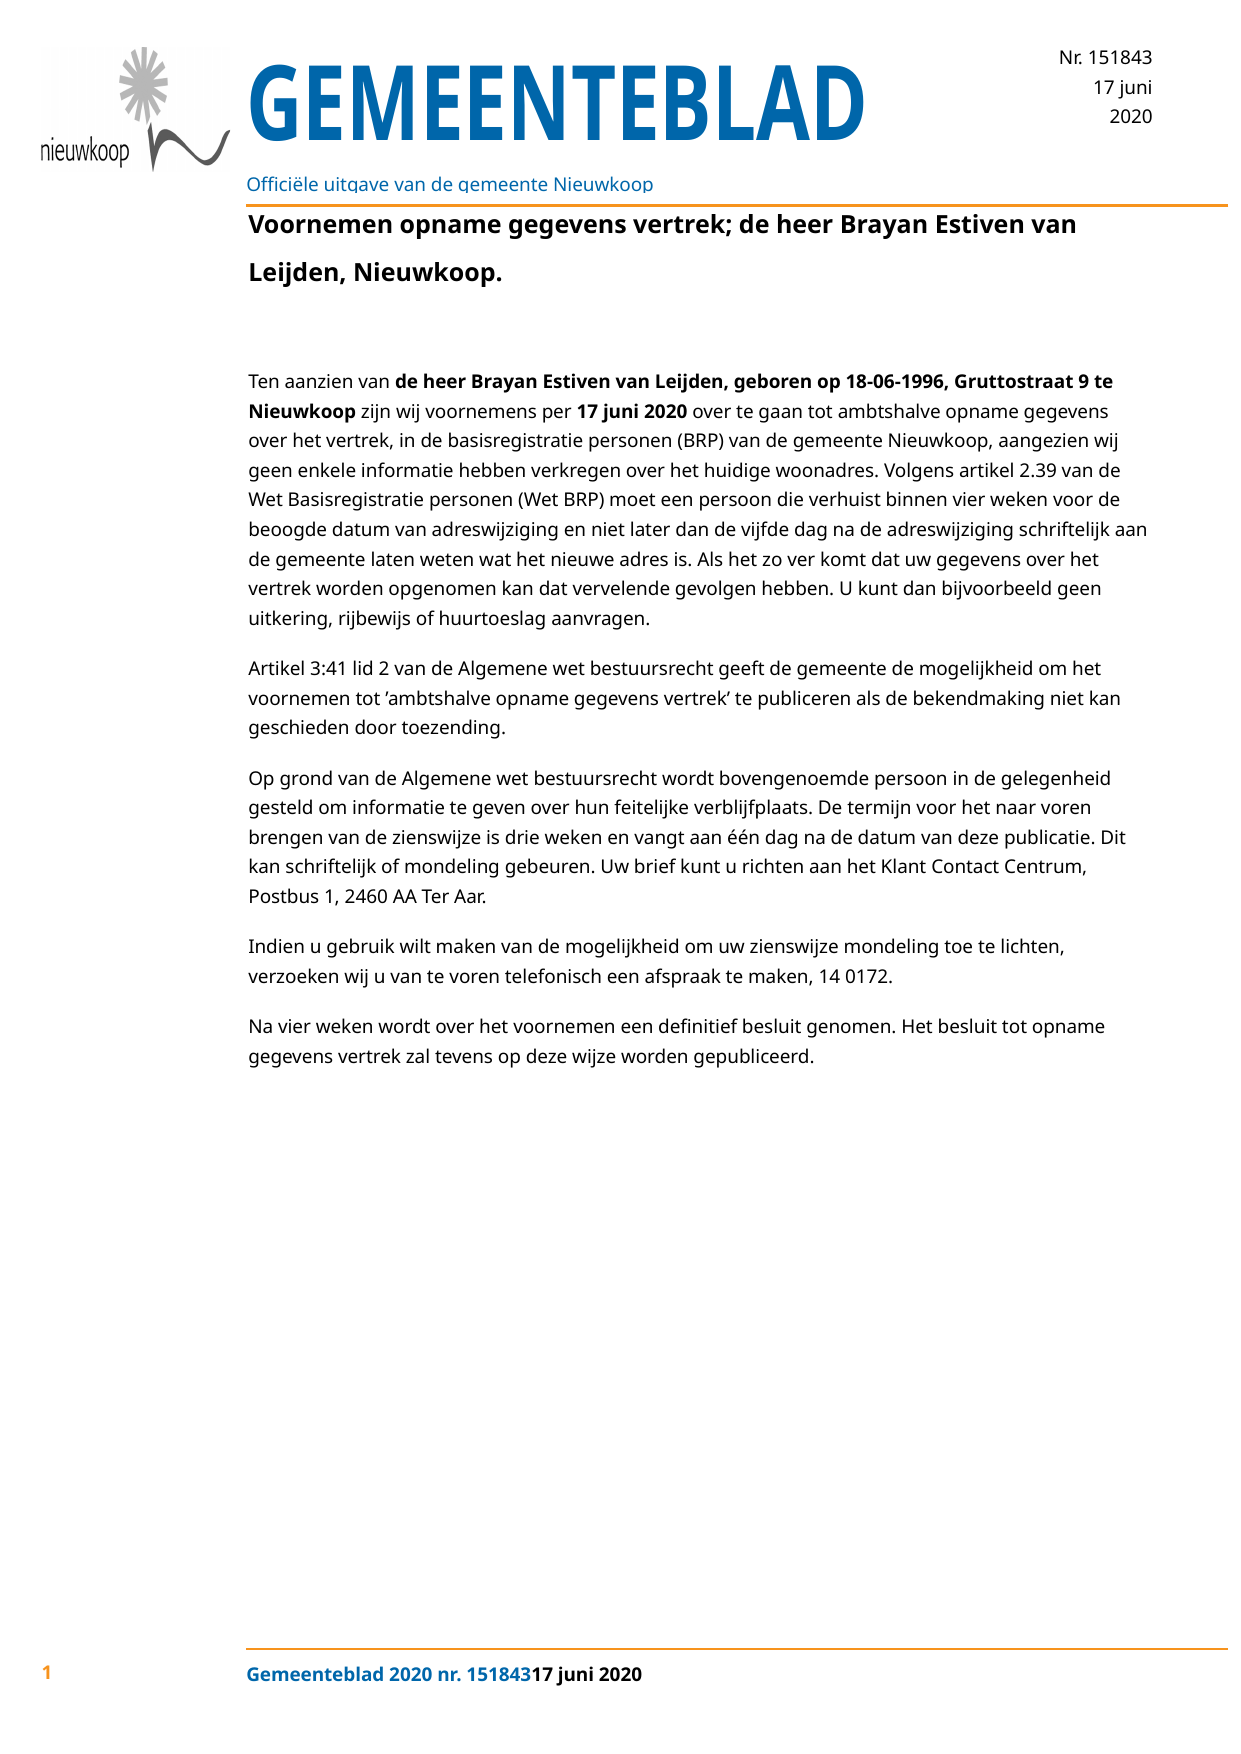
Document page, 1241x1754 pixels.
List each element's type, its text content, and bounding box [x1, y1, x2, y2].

text Indien u gebruik wilt maken van de mogelijkheid om uw zienswijze mondeling toe te lichten, verzoeken wij u van te voren telefonisch een afspraak te maken, 14 0172. [248, 934, 1152, 989]
text Artikel 3:41 lid 2 van de Algemene wet bestuursrecht geeft de gemeente de mogelijkheid om het voornemen tot ’ambtshalve opname gegevens vertrek’ te publiceren als de bekendmaking niet kan geschieden door toezending. [248, 655, 1152, 740]
text Na vier weken wordt over het voornemen een definitief besluit genomen. Het besluit tot opname gegevens vertrek zal tevens op deze wijze worden gepubliceerd. [248, 1014, 1152, 1069]
text Op grond van de Algemene wet bestuursrecht wordt bovengenoemde persoon in de gelegenheid gesteld om informatie te geven over hun feitelijke verblijfplaats. De termijn voor het naar voren brengen van de zienswijze is drie weken en vangt aan één dag na de datum van deze publicatie. Dit kan schriftelijk of mondeling gebeuren. Uw brief kunt u richten aan het Klant Contact Centrum, Postbus 1, 2460 AA Ter Aar. [248, 765, 1152, 909]
picture [41, 47, 231, 172]
text Ten aanzien van de heer Brayan Estiven van Leijden, geboren op 18-06-1996, Gruttostraat 9 te Nieuwkoop zijn wij voornemens per 17 juni 2020 over te gaan tot ambtshalve opname gegevens over het vertrek, in de basisregistratie personen (BRP) van de gemeente Nieuwkoop, aangezien wij geen enkele informatie hebben verkregen over het huidige woonadres. Volgens artikel 2.39 van de Wet Basisregistratie personen (Wet BRP) moet een persoon die verhuist binnen vier weken voor de beoogde datum van adreswijziging en niet later dan de vijfde dag na de adreswijziging schriftelijk aan de gemeente laten weten wat het nieuwe adres is. Als het zo ver komt dat uw gegevens over het vertrek worden opgenomen kan dat vervelende gevolgen hebben. U kunt dan bijvoorbeeld geen uitkering, rijbewijs of huurtoeslag aanvragen. [248, 368, 1152, 631]
text Voornemen opname gegevens vertrek; de heer Brayan Estiven van Leijden, Nieuwkoop. [248, 207, 1152, 288]
